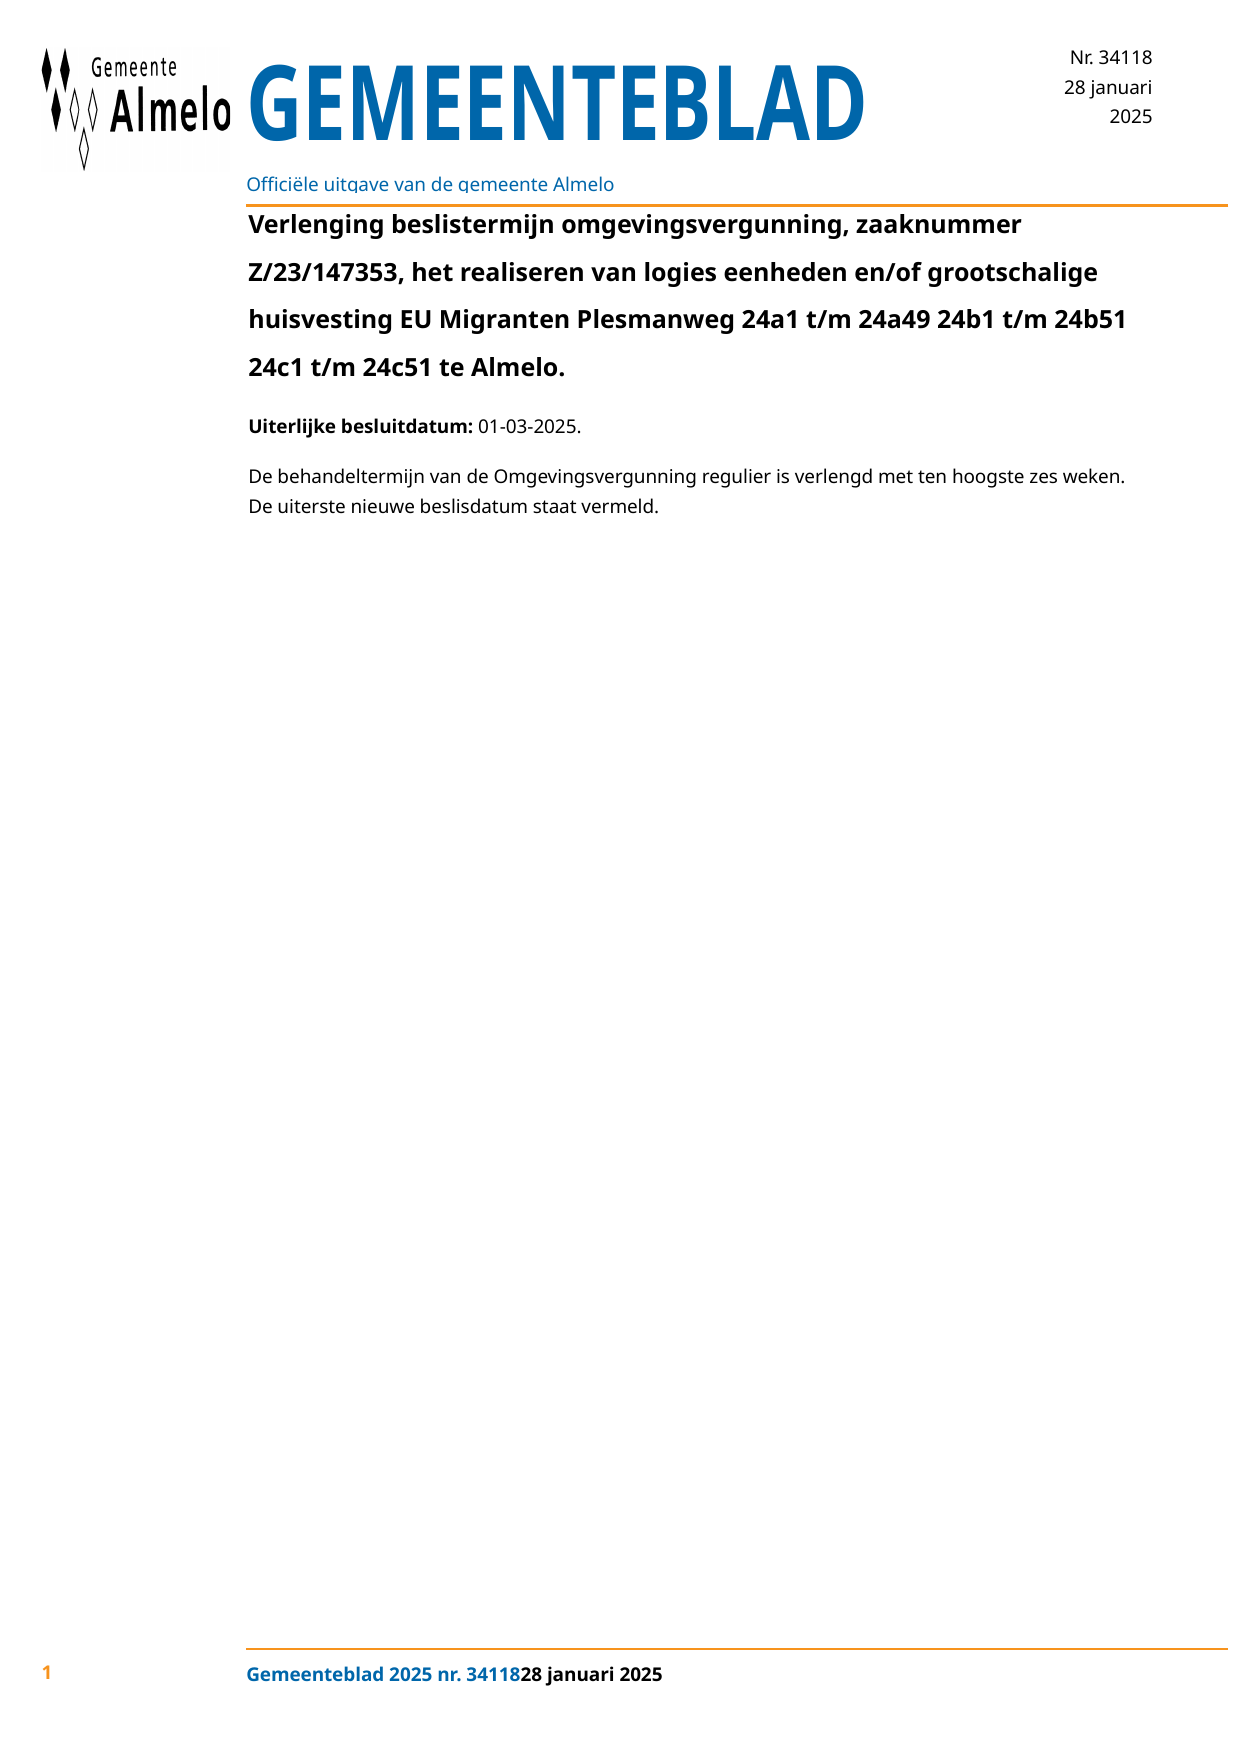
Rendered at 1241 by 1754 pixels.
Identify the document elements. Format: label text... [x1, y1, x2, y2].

text Uiterlijke besluitdatum: 01-03-2025. [248, 413, 1152, 439]
text Verlenging beslistermijn omgevingsvergunning, zaaknummer Z/23/147353, het realiseren van logies eenheden en/of grootschalige huisvesting EU Migranten Plesmanweg 24a1 t/m 24a49 24b1 t/m 24b51 24c1 t/m 24c51 te Almelo. [248, 207, 1152, 384]
text De behandeltermijn van de Omgevingsvergunning regulier is verlengd met ten hoogste zes weken. De uiterste nieuwe beslisdatum staat vermeld. [248, 463, 1152, 519]
picture [41, 47, 231, 172]
